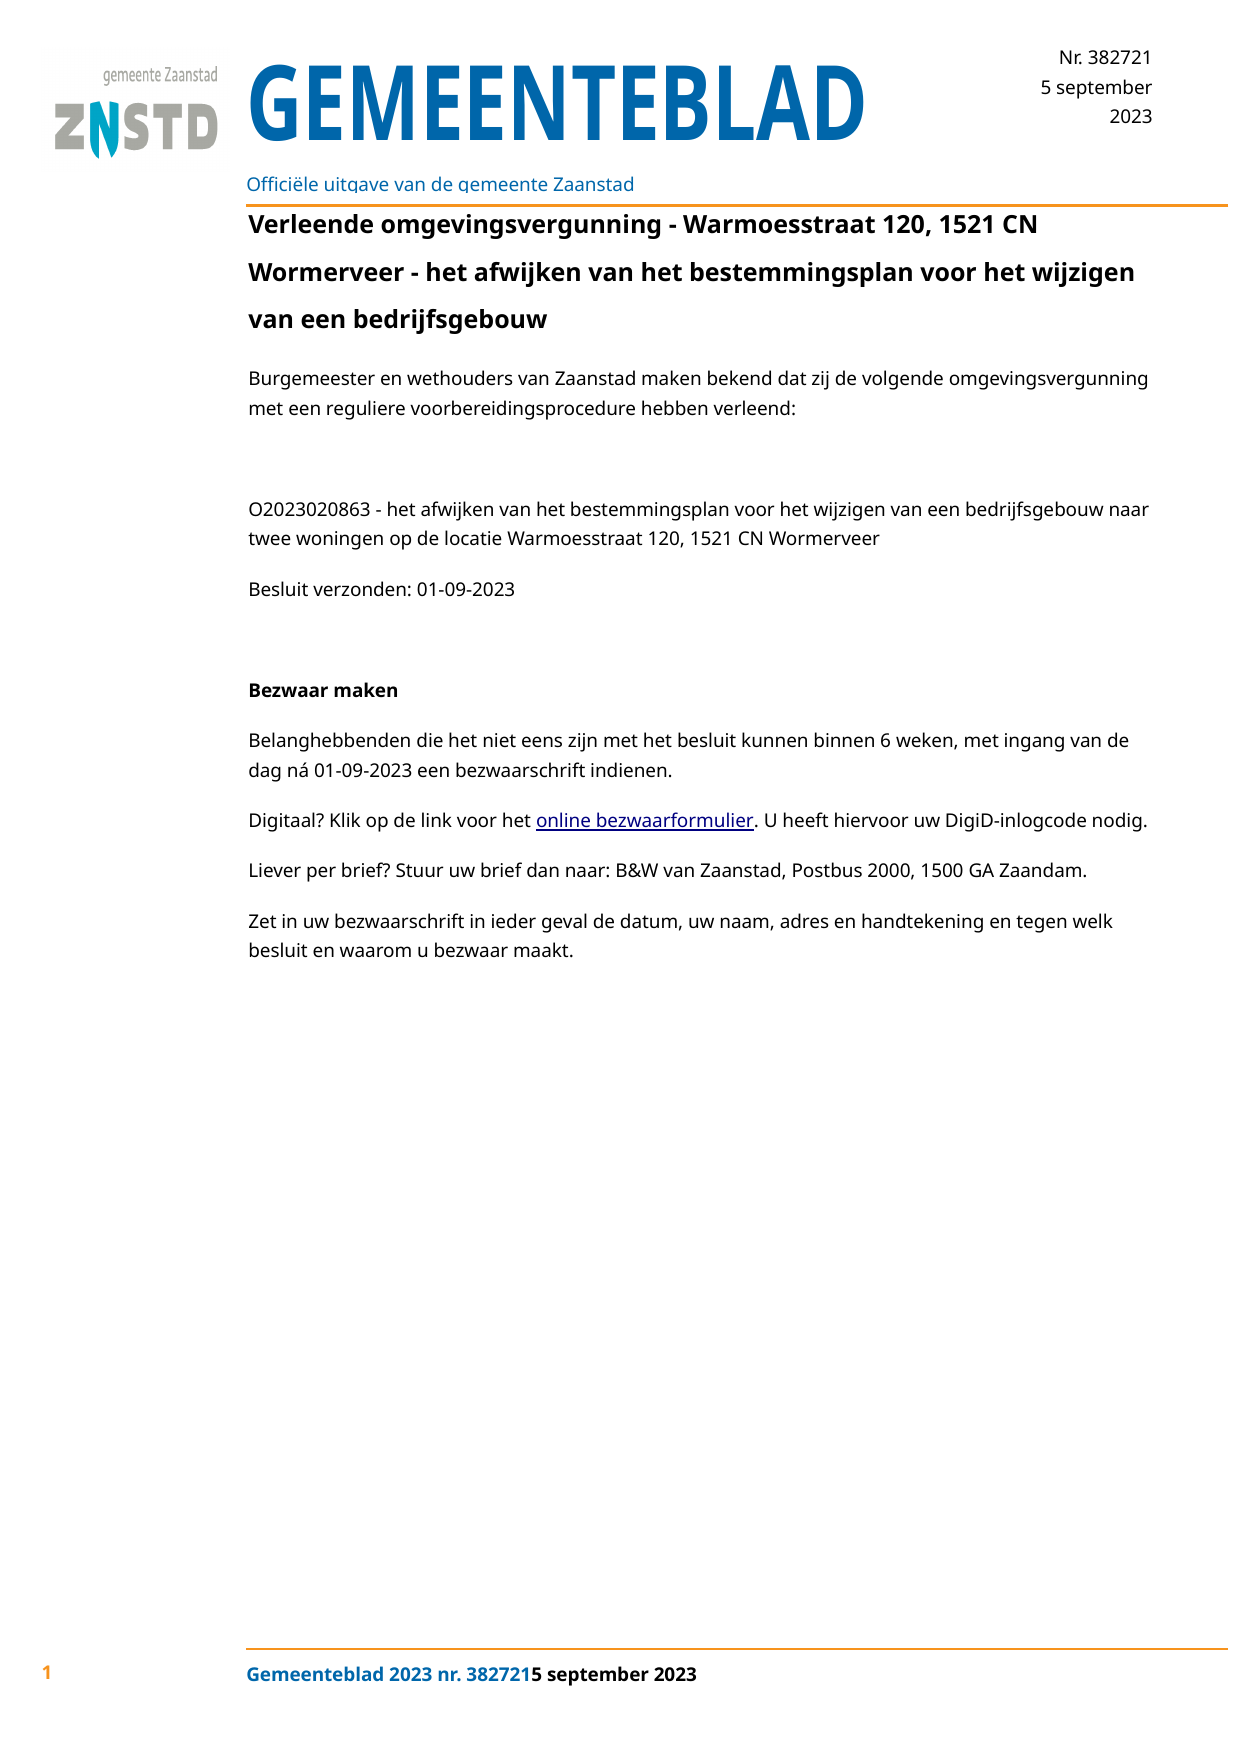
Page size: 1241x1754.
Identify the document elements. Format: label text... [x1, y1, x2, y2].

text Zet in uw bezwaarschrift in ieder geval de datum, uw naam, adres en handtekening en tegen welk besluit en waarom u bezwaar maakt. [248, 908, 1152, 963]
text Belanghebbenden die het niet eens zijn met het besluit kunnen binnen 6 weken, met ingang van de dag ná 01-09-2023 een bezwaarschrift indienen. [248, 727, 1152, 782]
picture [41, 47, 231, 172]
text Verleende omgevingsvergunning - Warmoesstraat 120, 1521 CN Wormerveer - het afwijken van het bestemmingsplan voor het wijzigen van een bedrijfsgebouw [248, 207, 1152, 336]
text Digitaal? Klik op de link voor het online bezwaarformulier. U heeft hiervoor uw DigiD-inlogcode nodig. [248, 807, 1152, 833]
text Liever per brief? Stuur uw brief dan naar: B&W van Zaanstad, Postbus 2000, 1500 GA Zaandam. [248, 858, 1152, 883]
text Burgemeester en wethouders van Zaanstad maken bekend dat zij de volgende omgevingsvergunning met een reguliere voorbereidingsprocedure hebben verleend: [248, 366, 1152, 421]
text Bezwaar maken [248, 677, 1152, 702]
text Besluit verzonden: 01-09-2023 [248, 576, 1152, 602]
text O2023020863 - het afwijken van het bestemmingsplan voor het wijzigen van een bedrijfsgebouw naar twee woningen op de locatie Warmoesstraat 120, 1521 CN Wormerveer [248, 496, 1152, 551]
